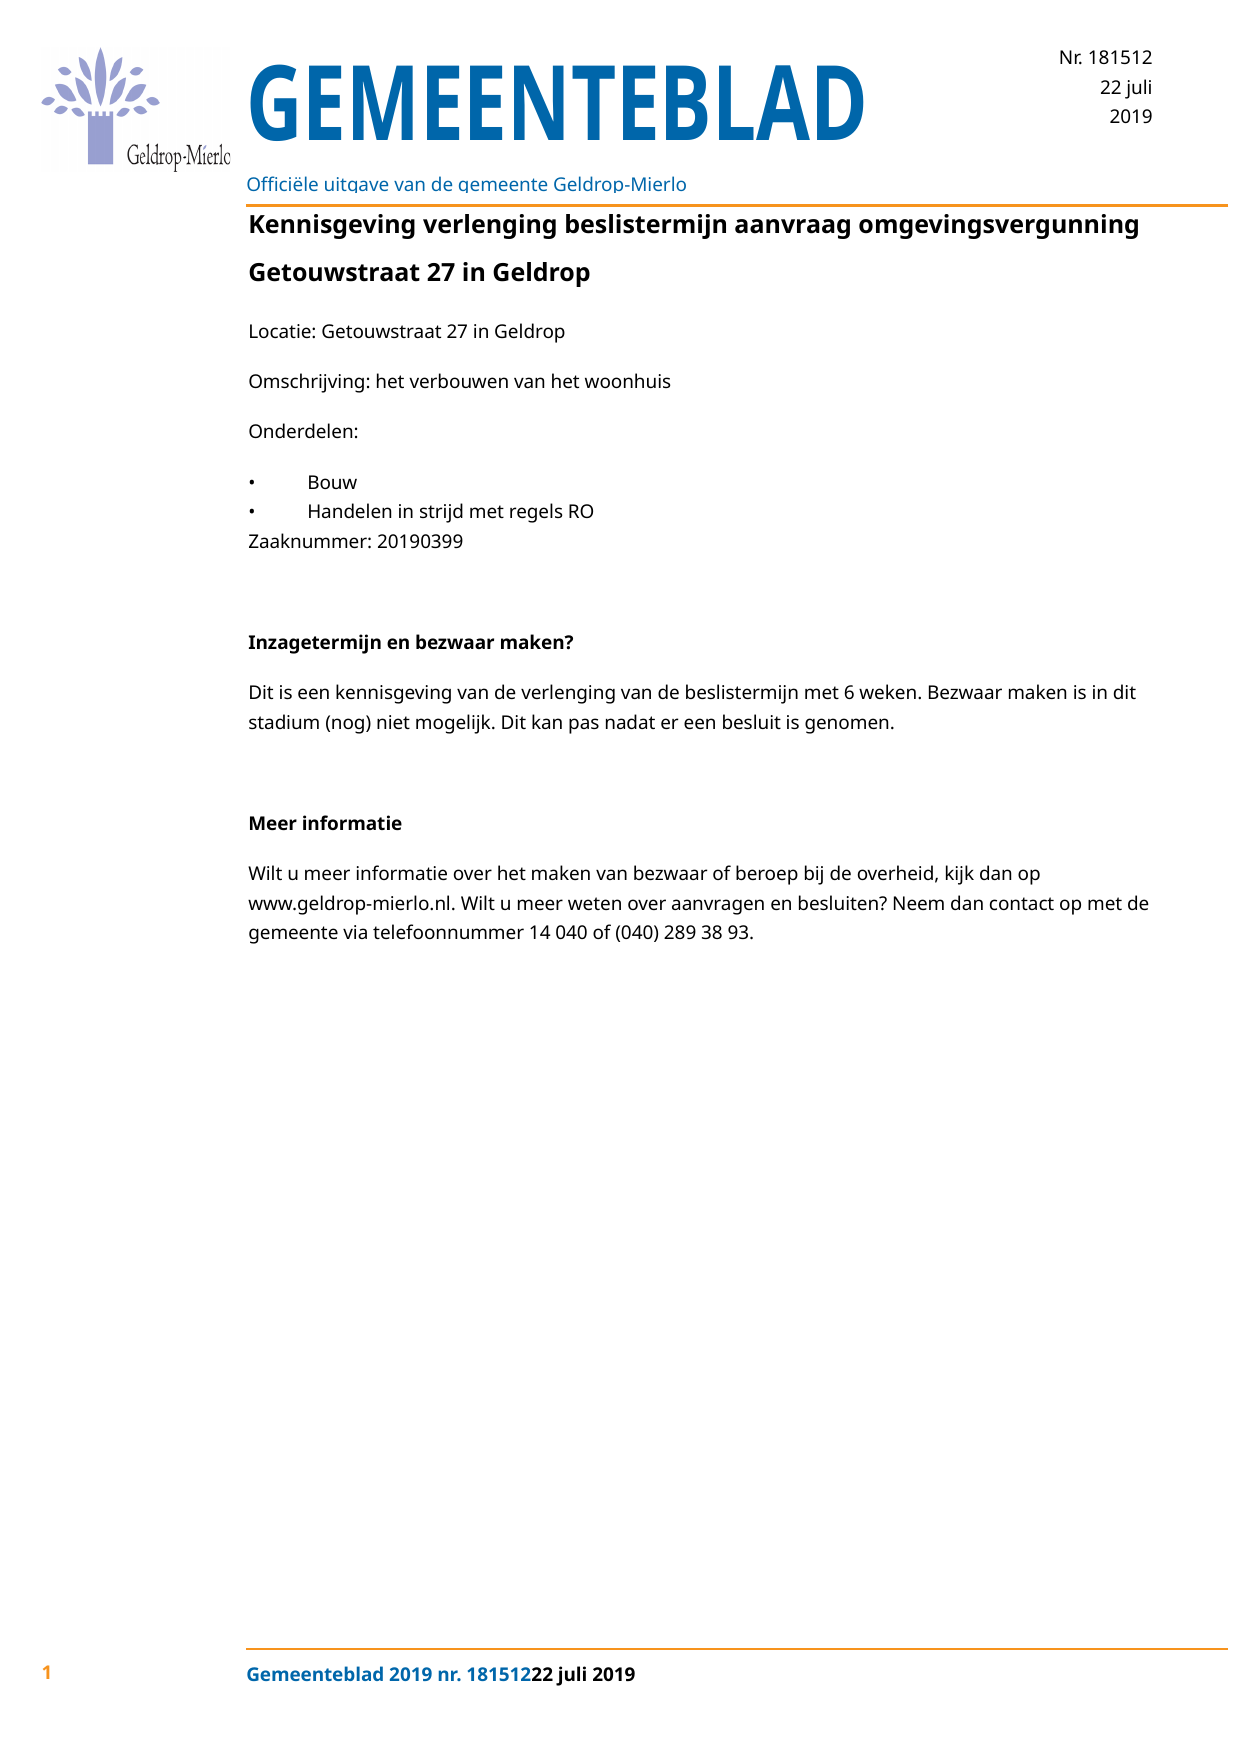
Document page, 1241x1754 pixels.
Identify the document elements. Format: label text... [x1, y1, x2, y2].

list Bouw [248, 469, 1152, 495]
text Dit is een kennisgeving van de verlenging van de beslistermijn met 6 weken. Bezwaar maken is in dit stadium (nog) niet mogelijk. Dit kan pas nadat er een besluit is genomen. [248, 679, 1152, 735]
list Handelen in strijd met regels RO [248, 499, 1152, 524]
text Meer informatie [248, 810, 1152, 836]
text Wilt u meer informatie over het maken van bezwaar of beroep bij de overheid, kijk dan op www.geldrop-mierlo.nl. Wilt u meer weten over aanvragen en besluiten? Neem dan contact op met de gemeente via telefoonnummer 14 040 of (040) 289 38 93. [248, 860, 1152, 945]
text Zaaknummer: 20190399 [248, 528, 1152, 554]
text Onderdelen: [248, 419, 1152, 444]
text Locatie: Getouwstraat 27 in Geldrop [248, 318, 1152, 344]
text Kennisgeving verlenging beslistermijn aanvraag omgevingsvergunning Getouwstraat 27 in Geldrop [248, 207, 1152, 288]
text Omschrijving: het verbouwen van het woonhuis [248, 368, 1152, 394]
text Inzagetermijn en bezwaar maken? [248, 629, 1152, 655]
picture [41, 47, 231, 172]
